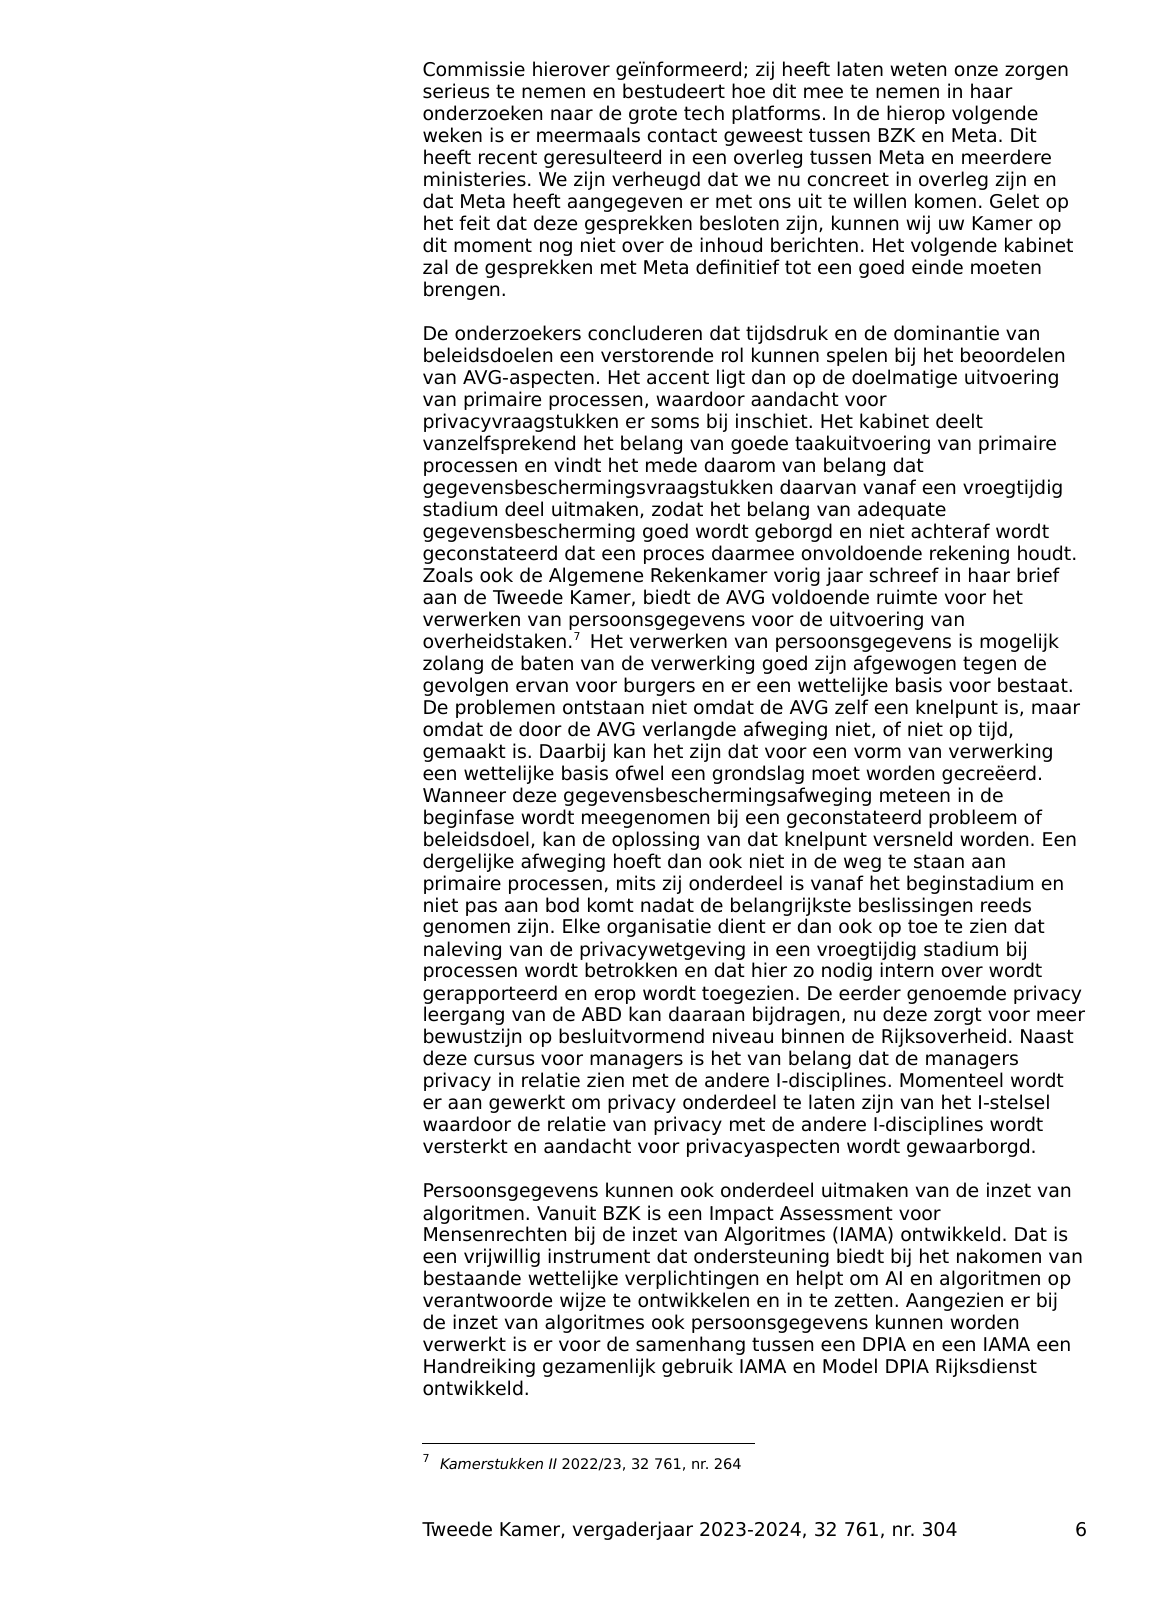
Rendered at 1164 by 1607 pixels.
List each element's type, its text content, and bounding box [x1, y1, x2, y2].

text Kamerstukken II 2022/23, 32 761, nr. 264 [422, 1452, 1087, 1474]
text Commissie hierover geïnformeerd; zij heeft laten weten onze zorgen serieus te nemen en bestudeert hoe dit mee te nemen in haar onderzoeken naar de grote tech platforms. In de hierop volgende weken is er meermaals contact geweest tussen BZK en Meta. Dit heeft recent geresulteerd in een overleg tussen Meta en meerdere ministeries. We zijn verheugd dat we nu concreet in overleg zijn en dat Meta heeft aangegeven er met ons uit te willen komen. Gelet op het feit dat deze gesprekken besloten zijn, kunnen wij uw Kamer op dit moment nog niet over de inhoud berichten. Het volgende kabinet zal de gesprekken met Meta definitief tot een goed einde moeten brengen. [422, 59, 1087, 301]
text Persoonsgegevens kunnen ook onderdeel uitmaken van de inzet van algoritmen. Vanuit BZK is een Impact Assessment voor Mensenrechten bij de inzet van Algoritmes (IAMA) ontwikkeld. Dat is een vrijwillig instrument dat ondersteuning biedt bij het nakomen van bestaande wettelijke verplichtingen en helpt om AI en algoritmen op verantwoorde wijze te ontwikkelen en in te zetten. Aangezien er bij de inzet van algoritmes ook persoonsgegevens kunnen worden verwerkt is er voor de samenhang tussen een DPIA en een IAMA een Handreiking gezamenlijk gebruik IAMA en Model DPIA Rijksdienst ontwikkeld. [422, 1180, 1087, 1400]
text De onderzoekers concluderen dat tijdsdruk en de dominantie van beleidsdoelen een verstorende rol kunnen spelen bij het beoordelen van AVG-aspecten. Het accent ligt dan op de doelmatige uitvoering van primaire processen, waardoor aandacht voor privacyvraagstukken er soms bij inschiet. Het kabinet deelt vanzelfsprekend het belang van goede taakuitvoering van primaire processen en vindt het mede daarom van belang dat gegevensbeschermingsvraagstukken daarvan vanaf een vroegtijdig stadium deel uitmaken, zodat het belang van adequate gegevensbescherming goed wordt geborgd en niet achteraf wordt geconstateerd dat een proces daarmee onvoldoende rekening houdt. Zoals ook de Algemene Rekenkamer vorig jaar schreef in haar brief aan de Tweede Kamer, biedt de AVG voldoende ruimte voor het verwerken van persoonsgegevens voor de uitvoering van overheidstaken. Het verwerken van persoonsgegevens is mogelijk zolang de baten van de verwerking goed zijn afgewogen tegen de gevolgen ervan voor burgers en er een wettelijke basis voor bestaat. De problemen ontstaan niet omdat de AVG zelf een knelpunt is, maar omdat de door de AVG verlangde afweging niet, of niet op tijd, gemaakt is. Daarbij kan het zijn dat voor een vorm van verwerking een wettelijke basis ofwel een grondslag moet worden gecreëerd. Wanneer deze gegevensbeschermingsafweging meteen in de beginfase wordt meegenomen bij een geconstateerd probleem of beleidsdoel, kan de oplossing van dat knelpunt versneld worden. Een dergelijke afweging hoeft dan ook niet in de weg te staan aan primaire processen, mits zij onderdeel is vanaf het beginstadium en niet pas aan bod komt nadat de belangrijkste beslissingen reeds genomen zijn. Elke organisatie dient er dan ook op toe te zien dat naleving van de privacywetgeving in een vroegtijdig stadium bij processen wordt betrokken en dat hier zo nodig intern over wordt gerapporteerd en erop wordt toegezien. De eerder genoemde privacy leergang van de ABD kan daaraan bijdragen, nu deze zorgt voor meer bewustzijn op besluitvormend niveau binnen de Rijksoverheid. Naast deze cursus voor managers is het van belang dat de managers privacy in relatie zien met de andere I-disciplines. Momenteel wordt er aan gewerkt om privacy onderdeel te laten zijn van het I-stelsel waardoor de relatie van privacy met de andere I-disciplines wordt versterkt en aandacht voor privacyaspecten wordt gewaarborgd. [422, 323, 1087, 1158]
